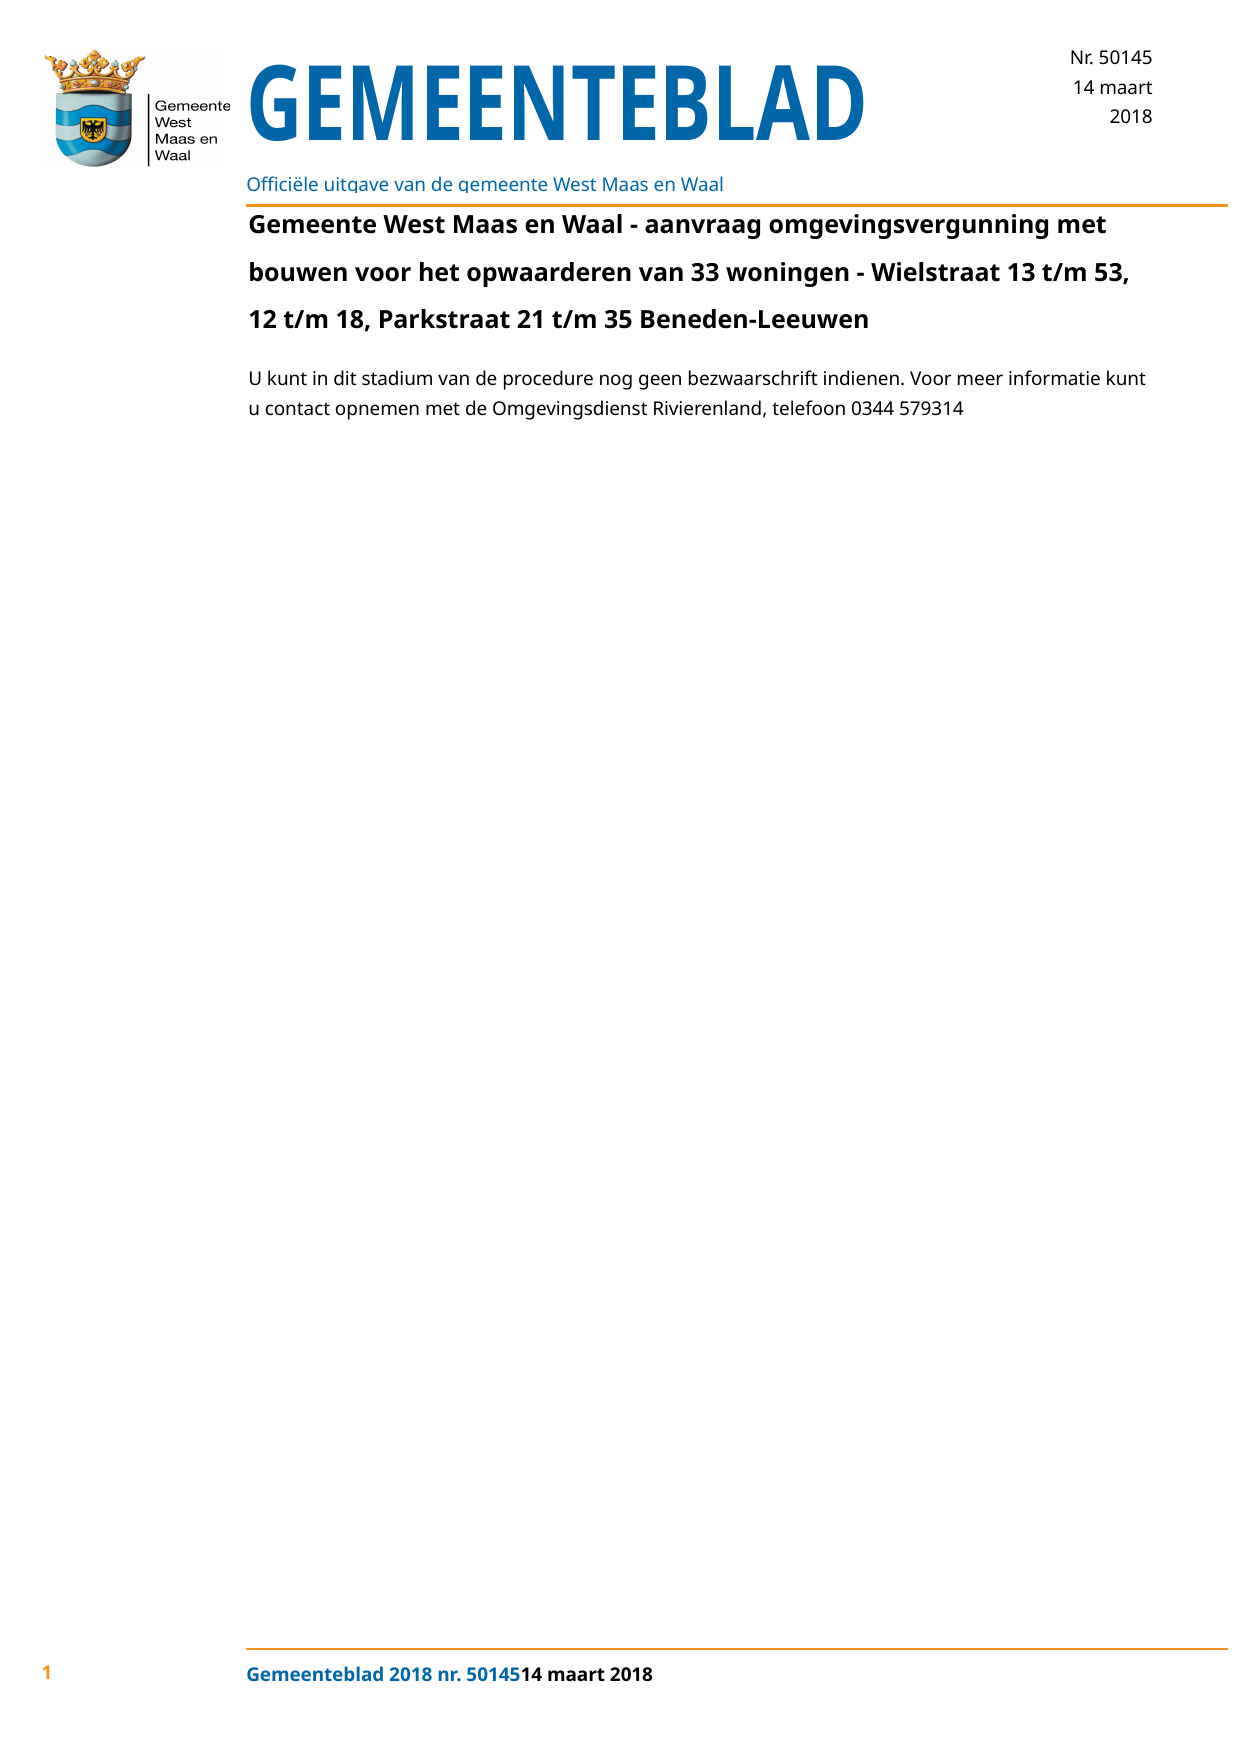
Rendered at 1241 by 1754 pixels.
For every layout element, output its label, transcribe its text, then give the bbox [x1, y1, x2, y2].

text U kunt in dit stadium van de procedure nog geen bezwaarschrift indienen. Voor meer informatie kunt u contact opnemen met de Omgevingsdienst Rivierenland, telefoon 0344 579314 [248, 366, 1152, 421]
text Gemeente West Maas en Waal - aanvraag omgevingsvergunning met bouwen voor het opwaarderen van 33 woningen - Wielstraat 13 t/m 53, 12 t/m 18, Parkstraat 21 t/m 35 Beneden-Leeuwen [248, 207, 1152, 336]
picture [41, 47, 231, 172]
